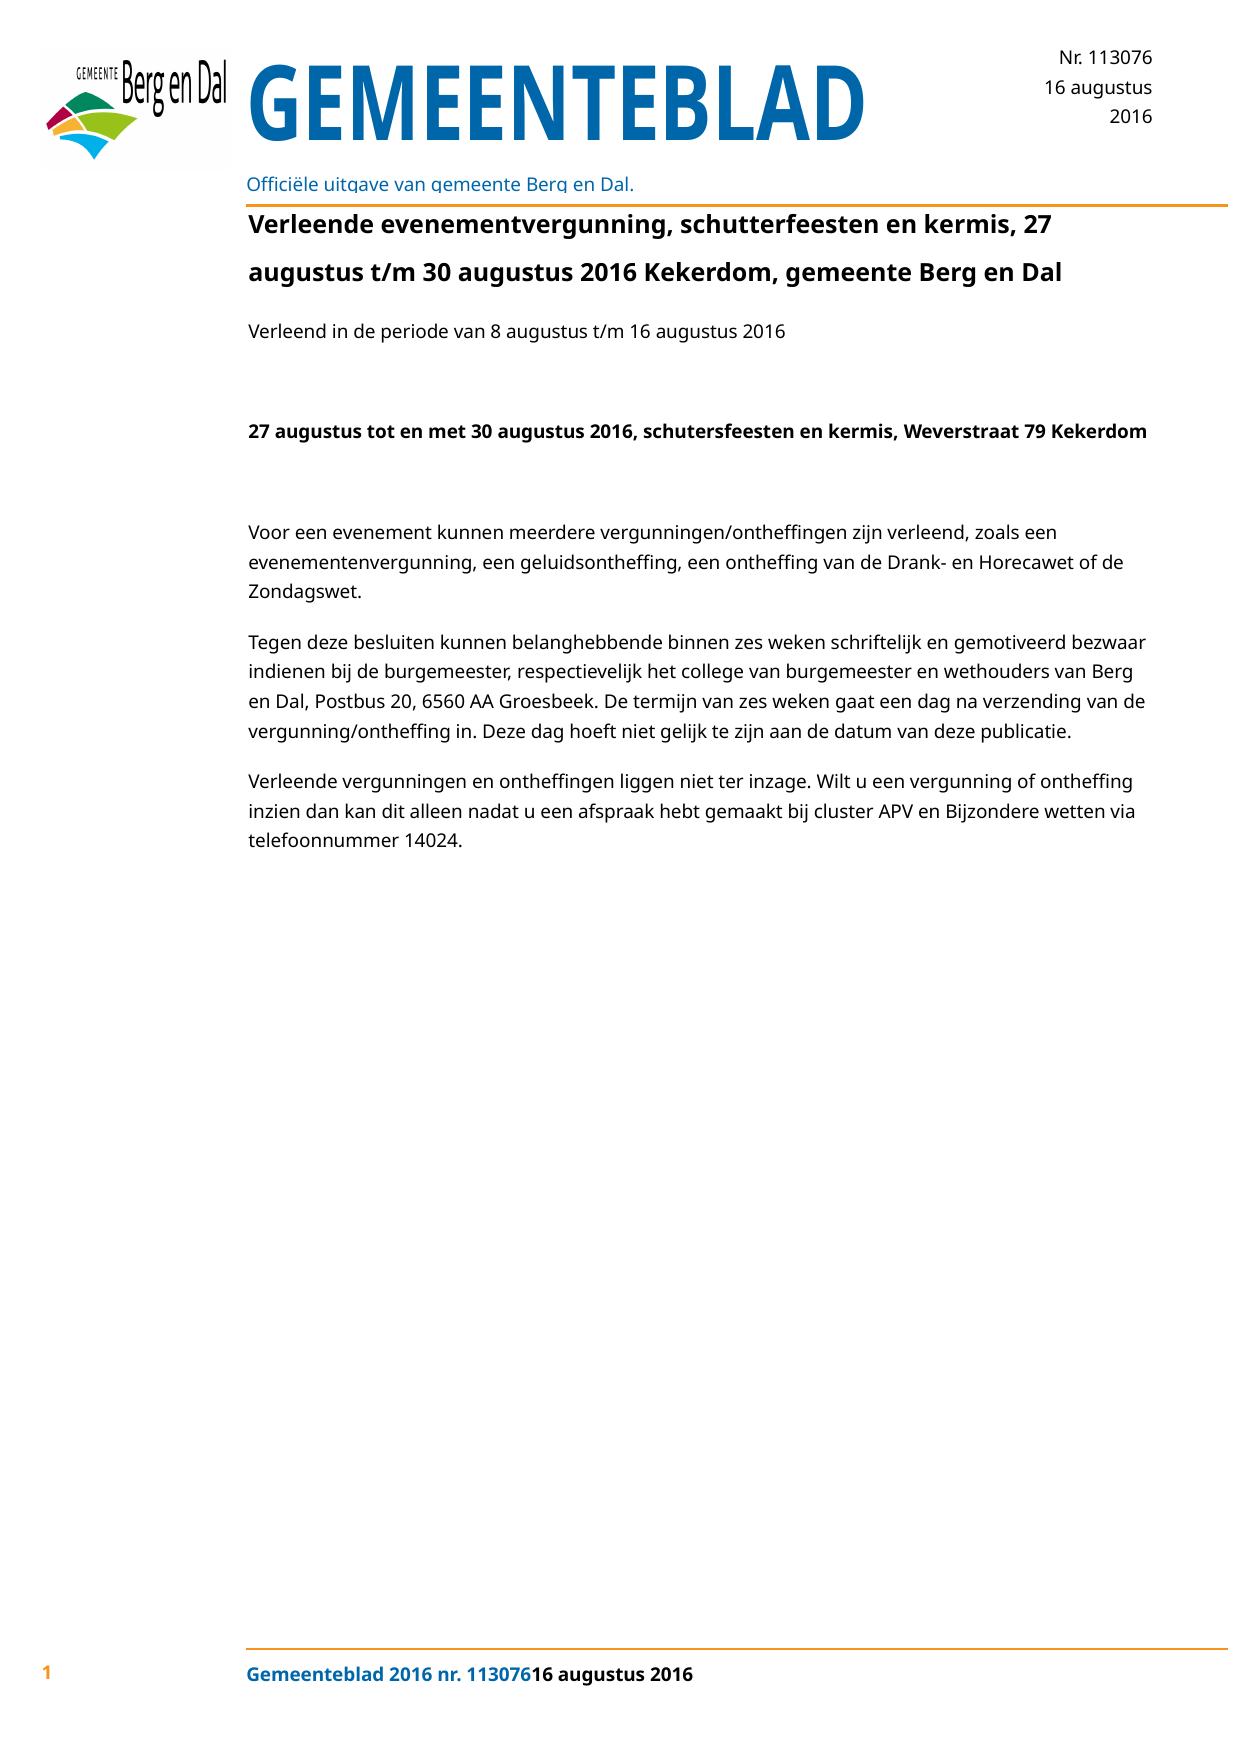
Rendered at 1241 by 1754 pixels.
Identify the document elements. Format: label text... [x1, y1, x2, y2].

picture [41, 47, 231, 172]
text Verleend in de periode van 8 augustus t/m 16 augustus 2016 [248, 318, 1152, 344]
text Verleende evenementvergunning, schutterfeesten en kermis, 27 augustus t/m 30 augustus 2016 Kekerdom, gemeente Berg en Dal [248, 207, 1152, 288]
text Tegen deze besluiten kunnen belanghebbende binnen zes weken schriftelijk en gemotiveerd bezwaar indienen bij de burgemeester, respectievelijk het college van burgemeester en wethouders van Berg en Dal, Postbus 20, 6560 AA Groesbeek. De termijn van zes weken gaat een dag na verzending van de vergunning/ontheffing in. Deze dag hoeft niet gelijk te zijn aan de datum van deze publicatie. [248, 629, 1152, 744]
text Verleende vergunningen en ontheffingen liggen niet ter inzage. Wilt u een vergunning of ontheffing inzien dan kan dit alleen nadat u een afspraak hebt gemaakt bij cluster APV en Bijzondere wetten via telefoonnummer 14024. [248, 768, 1152, 853]
text 27 augustus tot en met 30 augustus 2016, schutersfeesten en kermis, Weverstraat 79 Kekerdom [248, 419, 1152, 444]
text Voor een evenement kunnen meerdere vergunningen/ontheffingen zijn verleend, zoals een evenementenvergunning, een geluidsontheffing, een ontheffing van de Drank- en Horecawet of de Zondagswet. [248, 519, 1152, 604]
